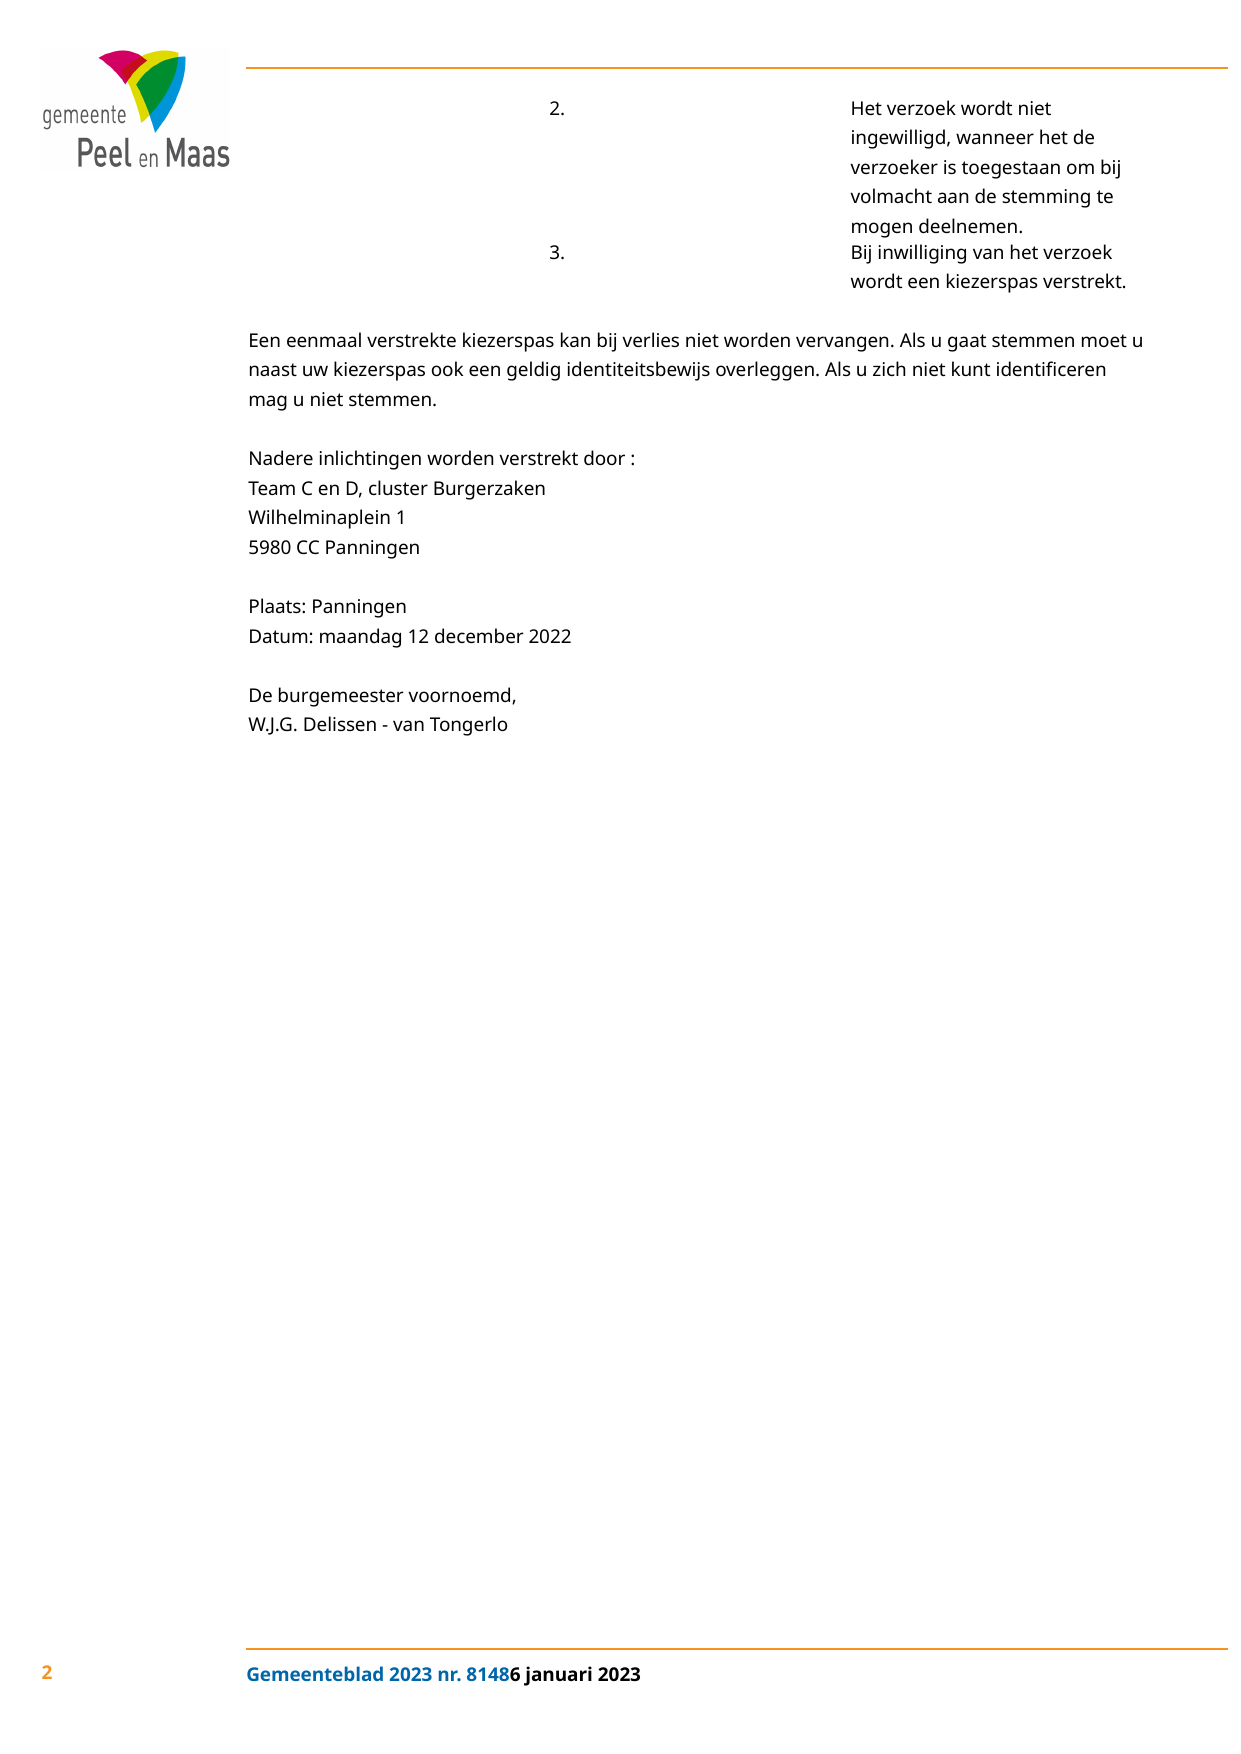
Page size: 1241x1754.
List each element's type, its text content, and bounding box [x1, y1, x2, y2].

text Wilhelminaplein 1 [248, 504, 1152, 530]
picture [41, 47, 231, 172]
text Nadere inlichtingen worden verstrekt door : [248, 445, 1152, 471]
text De burgemeester voornoemd, [248, 682, 1152, 708]
text Team C en D, cluster Burgerzaken [248, 475, 1152, 501]
table_cell 2. [549, 95, 850, 239]
text W.J.G. Delissen - van Tongerlo [248, 712, 1152, 737]
text Plaats: Panningen [248, 593, 1152, 619]
text Een eenmaal verstrekte kiezerspas kan bij verlies niet worden vervangen. Als u gaat stemmen moet u naast uw kiezerspas ook een geldig identiteitsbewijs overleggen. Als u zich niet kunt identificeren mag u niet stemmen. [248, 327, 1152, 412]
text 5980 CC Panningen [248, 534, 1152, 560]
table_cell Bij inwilliging van het verzoek wordt een kiezerspas verstrekt. [850, 239, 1152, 294]
text Datum: maandag 12 december 2022 [248, 623, 1152, 648]
table_cell [248, 239, 549, 294]
table_cell 3. [549, 239, 850, 294]
table_cell [248, 95, 549, 239]
table_cell Het verzoek wordt niet ingewilligd, wanneer het de verzoeker is toegestaan om bij volmacht aan de stemming te mogen deelnemen. [850, 95, 1152, 239]
